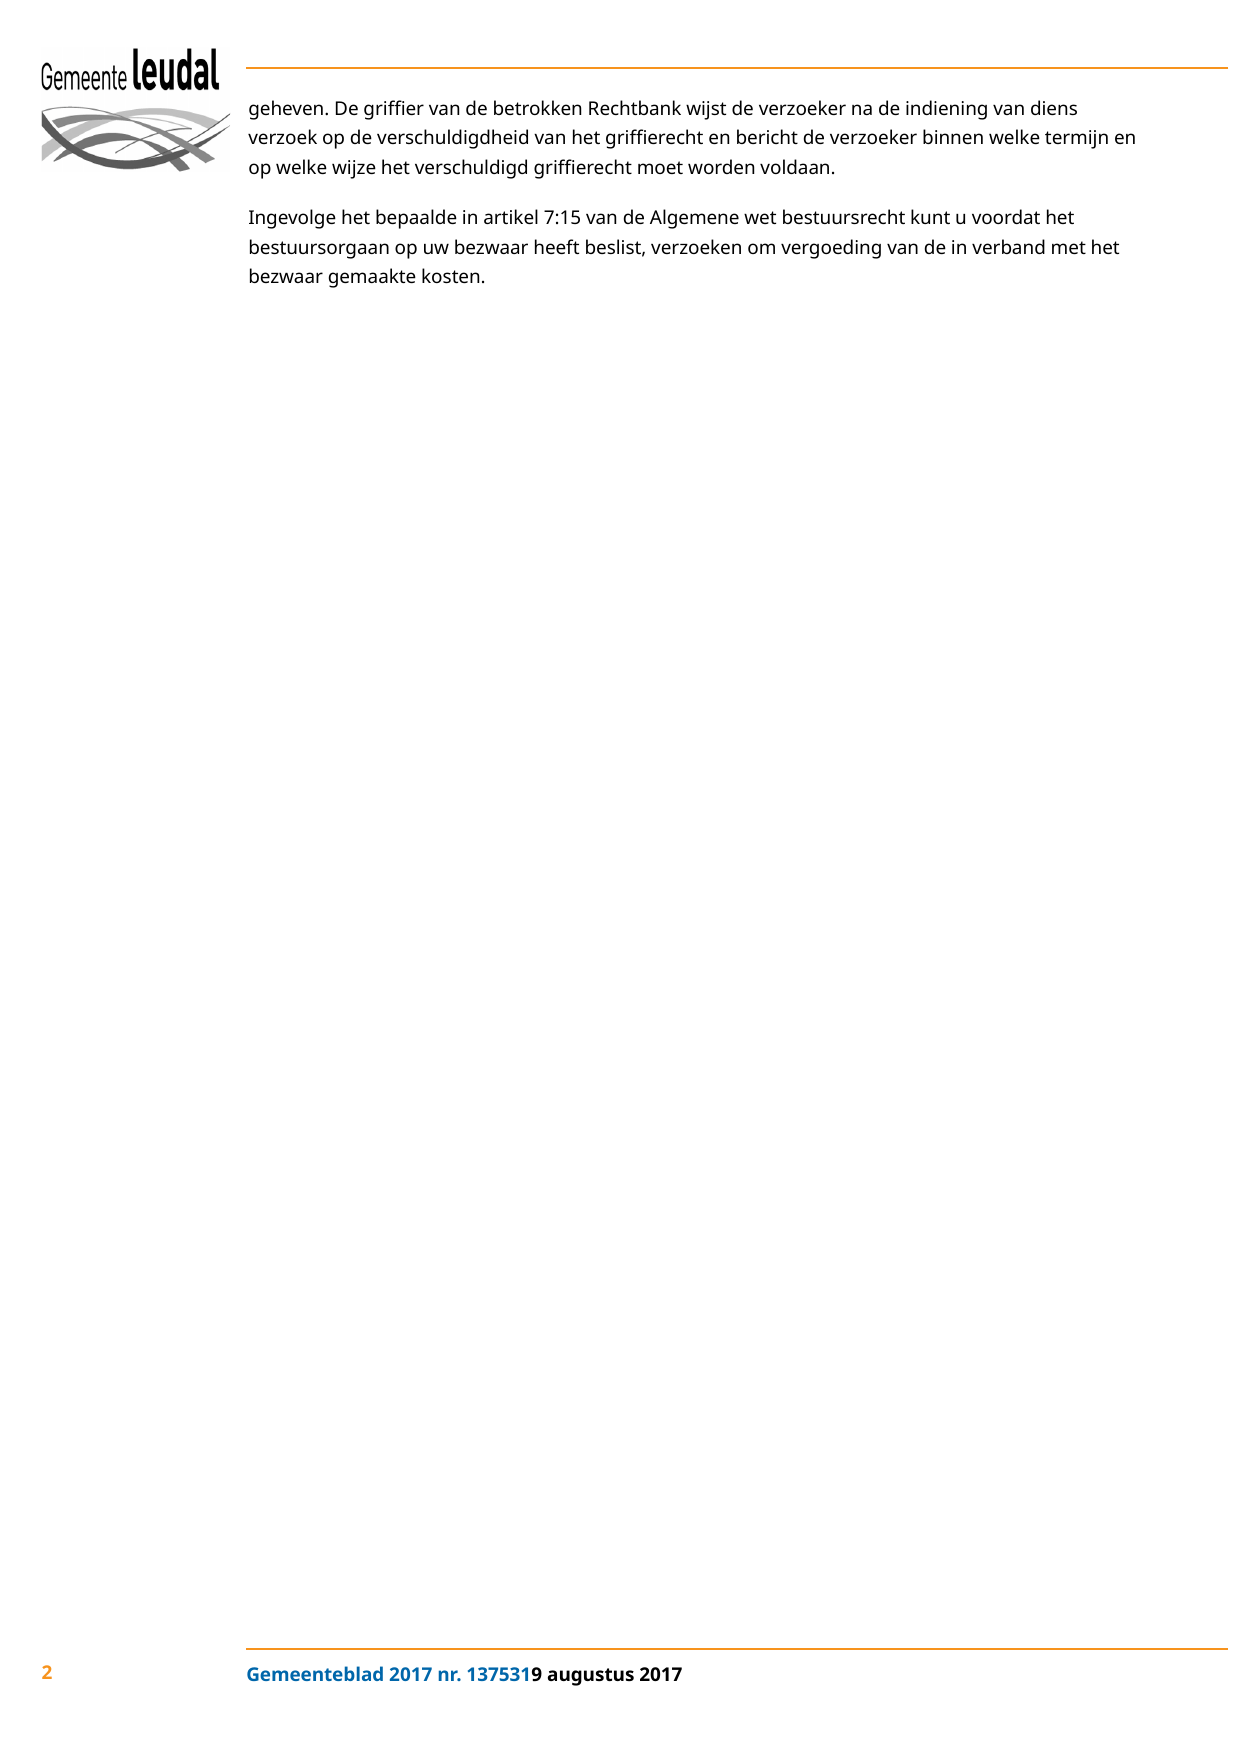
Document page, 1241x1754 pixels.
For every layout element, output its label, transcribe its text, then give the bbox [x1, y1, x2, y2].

picture [41, 47, 231, 172]
text geheven. De griffier van de betrokken Rechtbank wijst de verzoeker na de indiening van diens verzoek op de verschuldigdheid van het griffierecht en bericht de verzoeker binnen welke termijn en op welke wijze het verschuldigd griffierecht moet worden voldaan. [248, 95, 1152, 180]
text Ingevolge het bepaalde in artikel 7:15 van de Algemene wet bestuursrecht kunt u voordat het bestuursorgaan op uw bezwaar heeft beslist, verzoeken om vergoeding van de in verband met het bezwaar gemaakte kosten. [248, 204, 1152, 289]
